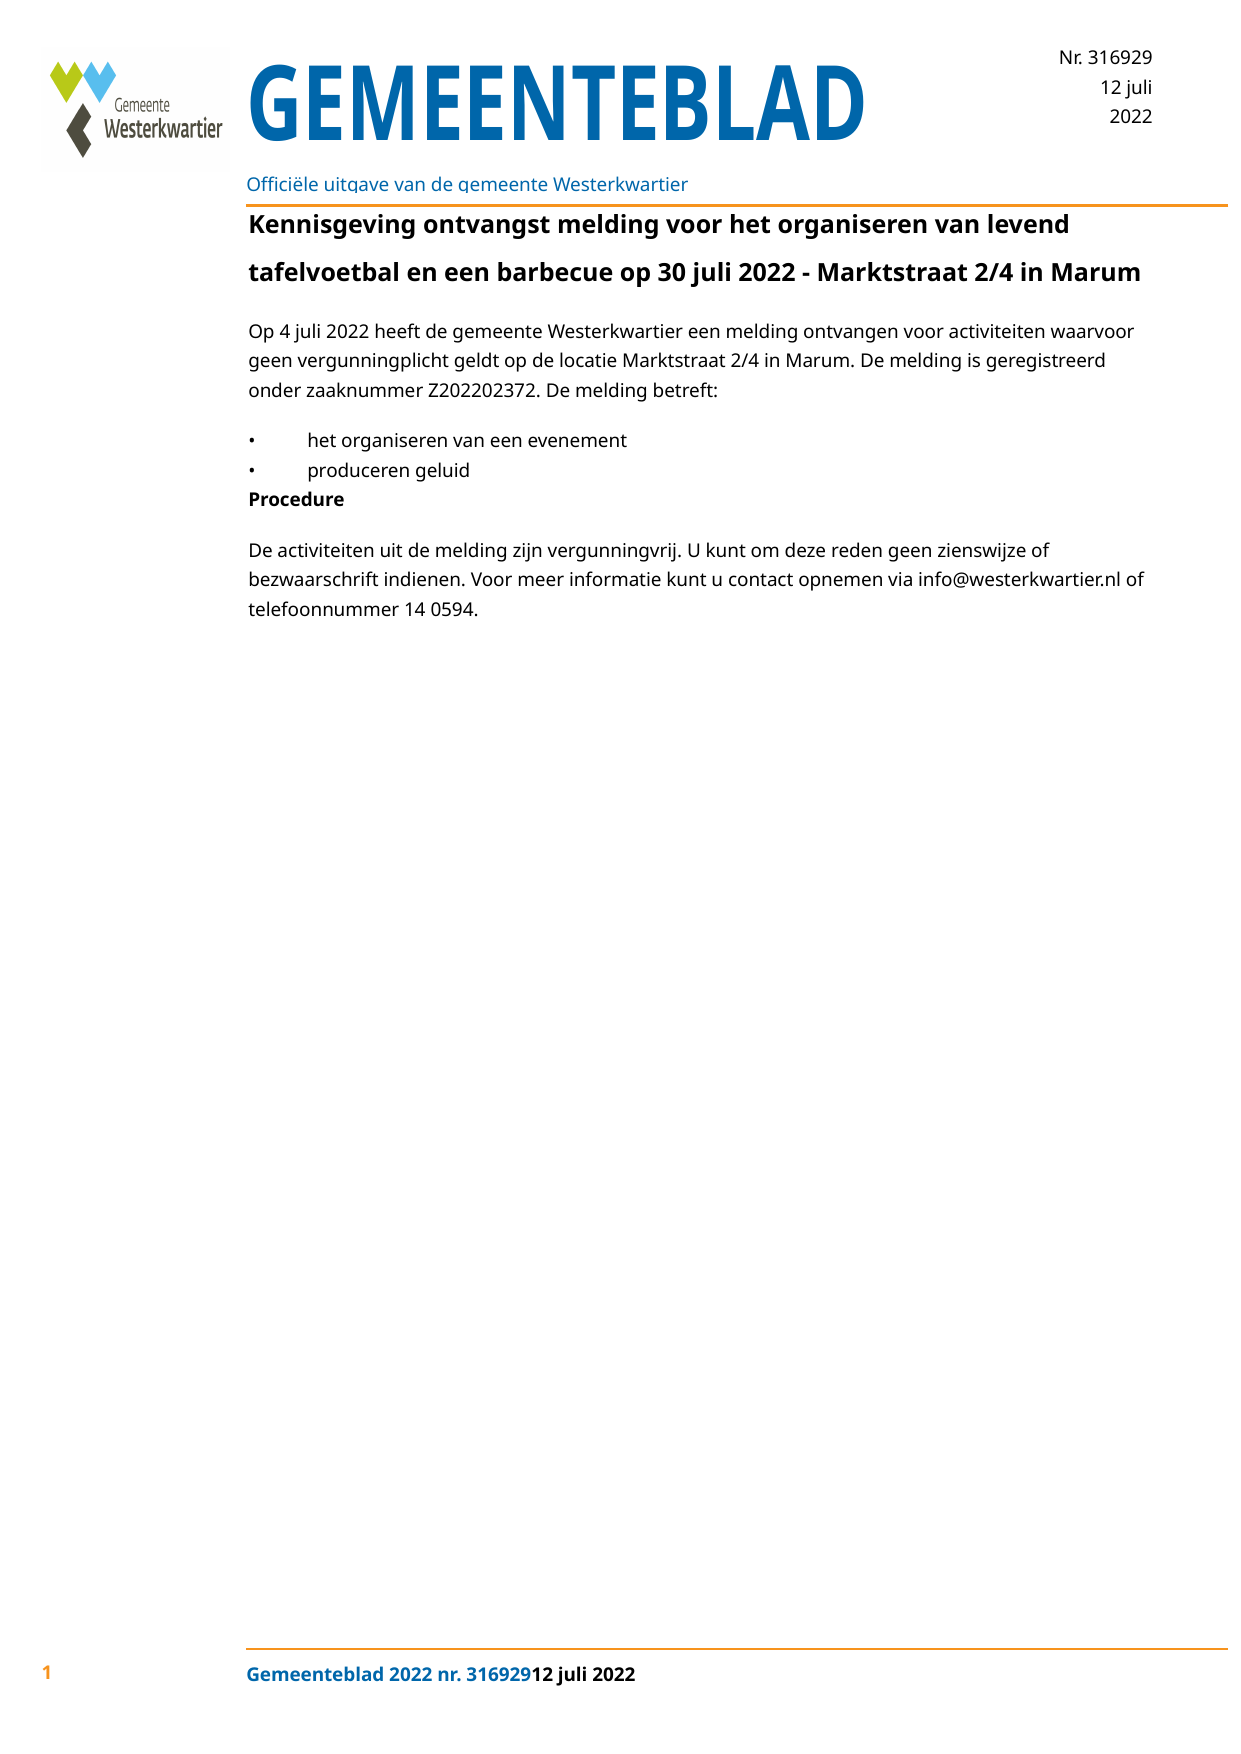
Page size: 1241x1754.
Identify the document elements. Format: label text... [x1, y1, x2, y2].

text Kennisgeving ontvangst melding voor het organiseren van levend tafelvoetbal en een barbecue op 30 juli 2022 - Marktstraat 2/4 in Marum [248, 207, 1152, 288]
text De activiteiten uit de melding zijn vergunningvrij. U kunt om deze reden geen zienswijze of bezwaarschrift indienen. Voor meer informatie kunt u contact opnemen via info@westerkwartier.nl of telefoonnummer 14 0594. [248, 537, 1152, 622]
list produceren geluid [248, 457, 1152, 483]
list het organiseren van een evenement [248, 427, 1152, 453]
text Procedure [248, 487, 1152, 512]
text Op 4 juli 2022 heeft de gemeente Westerkwartier een melding ontvangen voor activiteiten waarvoor geen vergunningplicht geldt op de locatie Marktstraat 2/4 in Marum. De melding is geregistreerd onder zaaknummer Z202202372. De melding betreft: [248, 318, 1152, 403]
picture [41, 47, 231, 172]
